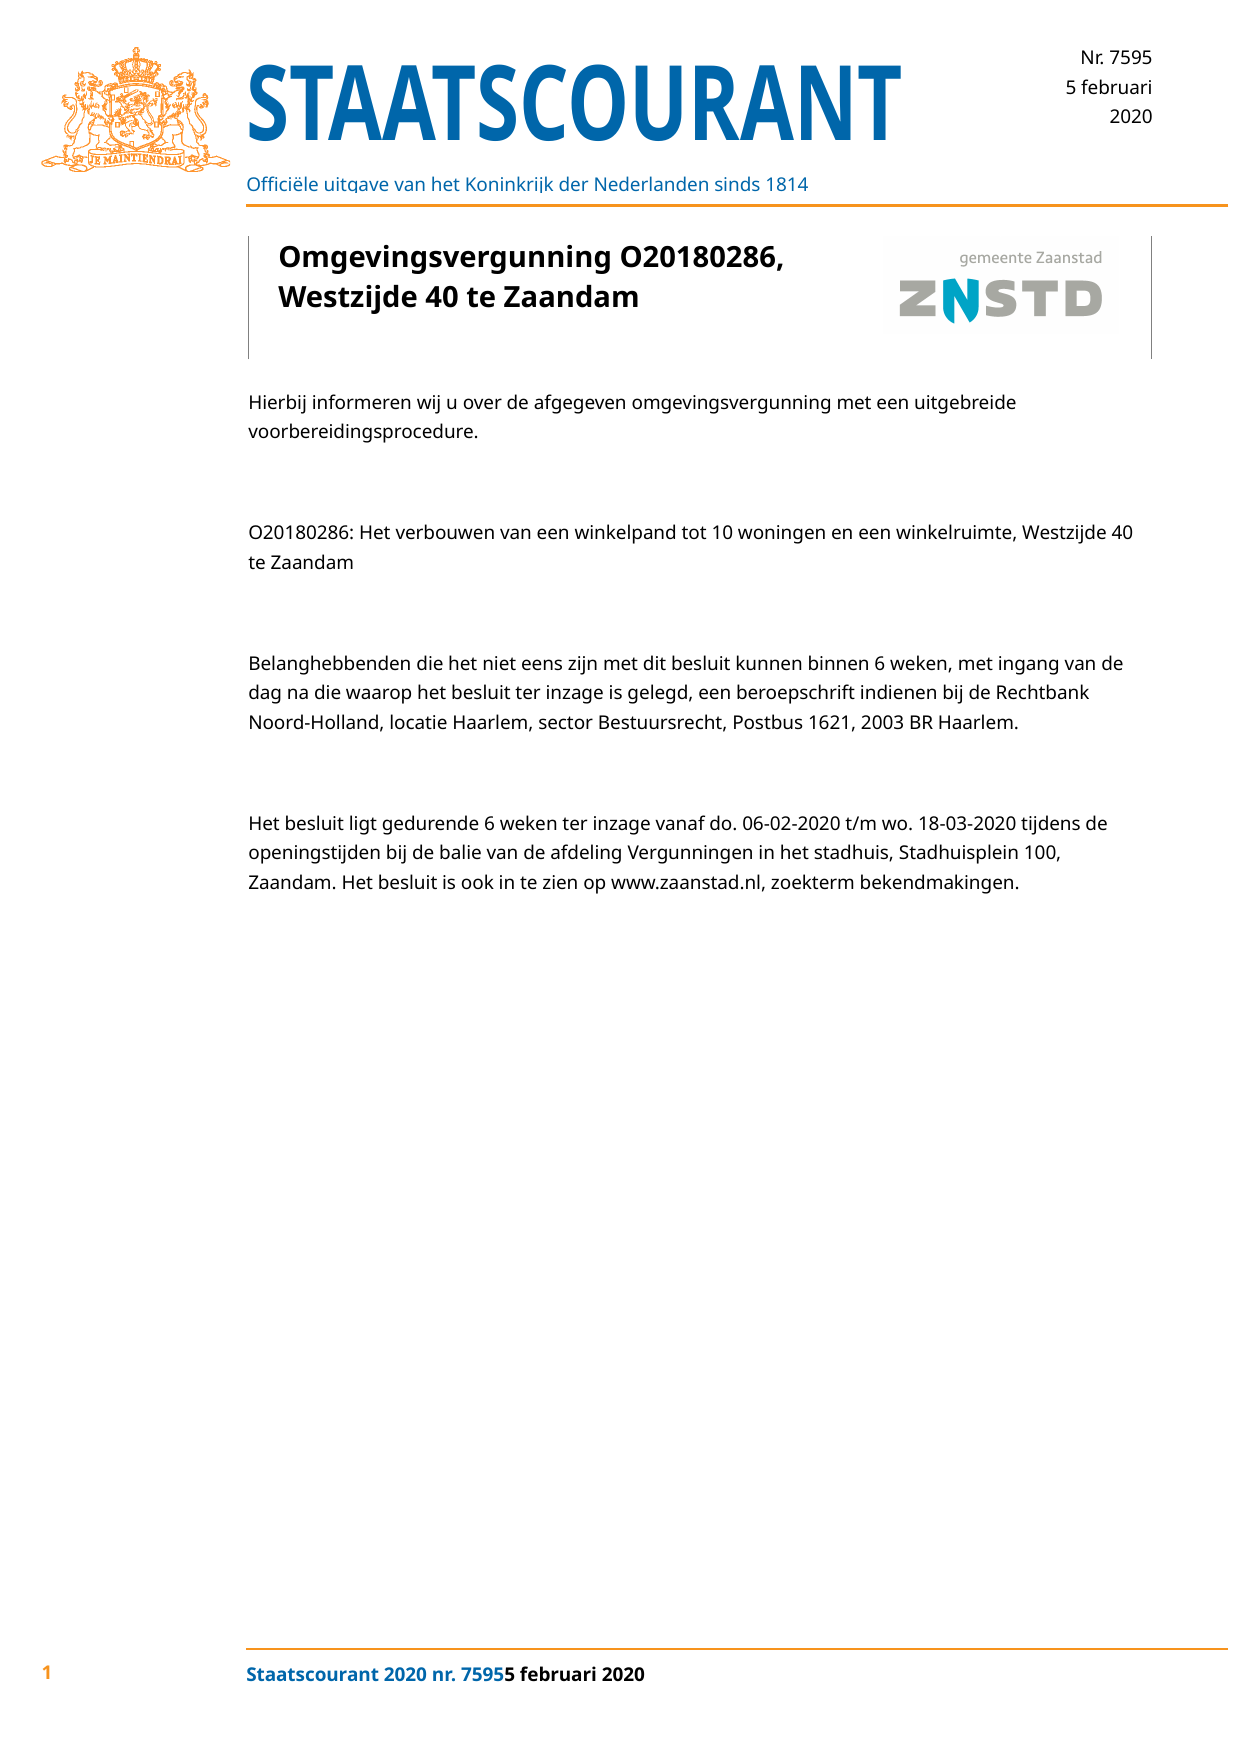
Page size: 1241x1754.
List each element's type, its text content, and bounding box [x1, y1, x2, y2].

text O20180286: Het verbouwen van een winkelpand tot 10 woningen en een winkelruimte, Westzijde 40 te Zaandam [248, 519, 1152, 574]
text Het besluit ligt gedurende 6 weken ter inzage vanaf do. 06-02-2020 t/m wo. 18-03-2020 tijdens de openingstijden bij de balie van de afdeling Vergunningen in het stadhuis, Stadhuisplein 100, Zaandam. Het besluit is ook in te zien op www.zaanstad.nl, zoekterm bekendmakingen. [248, 810, 1152, 894]
picture [41, 47, 231, 172]
text Belanghebbenden die het niet eens zijn met dit besluit kunnen binnen 6 weken, met ingang van de dag na die waarop het besluit ter inzage is gelegd, een beroepschrift indienen bij de Rechtbank Noord-Holland, locatie Haarlem, sector Bestuursrecht, Postbus 1621, 2003 BR Haarlem. [248, 650, 1152, 734]
picture [882, 236, 1119, 334]
table_header [850, 236, 1151, 359]
table_header Omgevingsvergunning O20180286, Westzijde 40 te Zaandam [249, 236, 850, 359]
text Hierbij informeren wij u over de afgegeven omgevingsvergunning met een uitgebreide voorbereidingsprocedure. [248, 389, 1152, 444]
